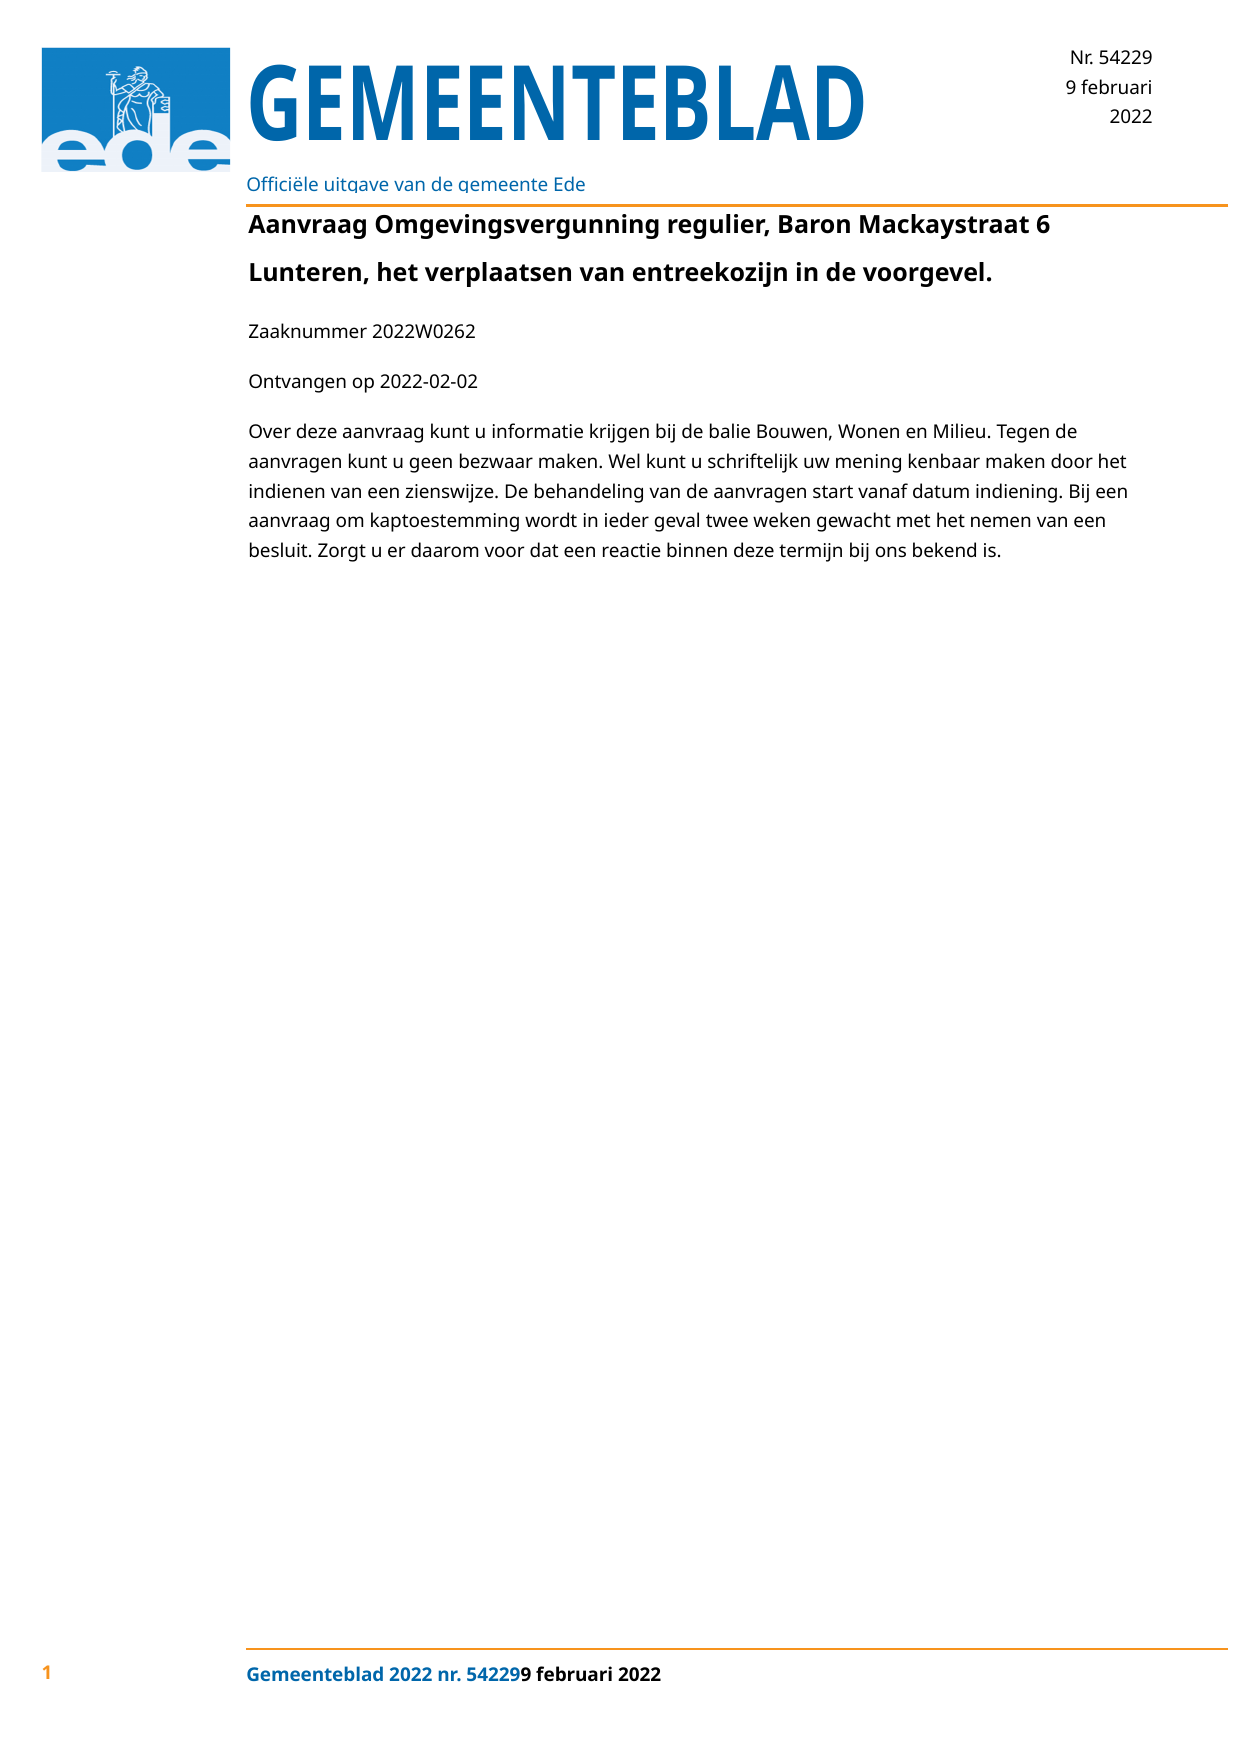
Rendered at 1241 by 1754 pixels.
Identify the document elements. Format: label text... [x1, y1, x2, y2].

text Zaaknummer 2022W0262 [248, 318, 1152, 344]
text Ontvangen op 2022-02-02 [248, 368, 1152, 394]
picture [41, 47, 231, 172]
text Over deze aanvraag kunt u informatie krijgen bij de balie Bouwen, Wonen en Milieu. Tegen de aanvragen kunt u geen bezwaar maken. Wel kunt u schriftelijk uw mening kenbaar maken door het indienen van een zienswijze. De behandeling van de aanvragen start vanaf datum indiening. Bij een aanvraag om kaptoestemming wordt in ieder geval twee weken gewacht met het nemen van een besluit. Zorgt u er daarom voor dat een reactie binnen deze termijn bij ons bekend is. [248, 419, 1152, 563]
text Aanvraag Omgevingsvergunning regulier, Baron Mackaystraat 6 Lunteren, het verplaatsen van entreekozijn in de voorgevel. [248, 207, 1152, 288]
